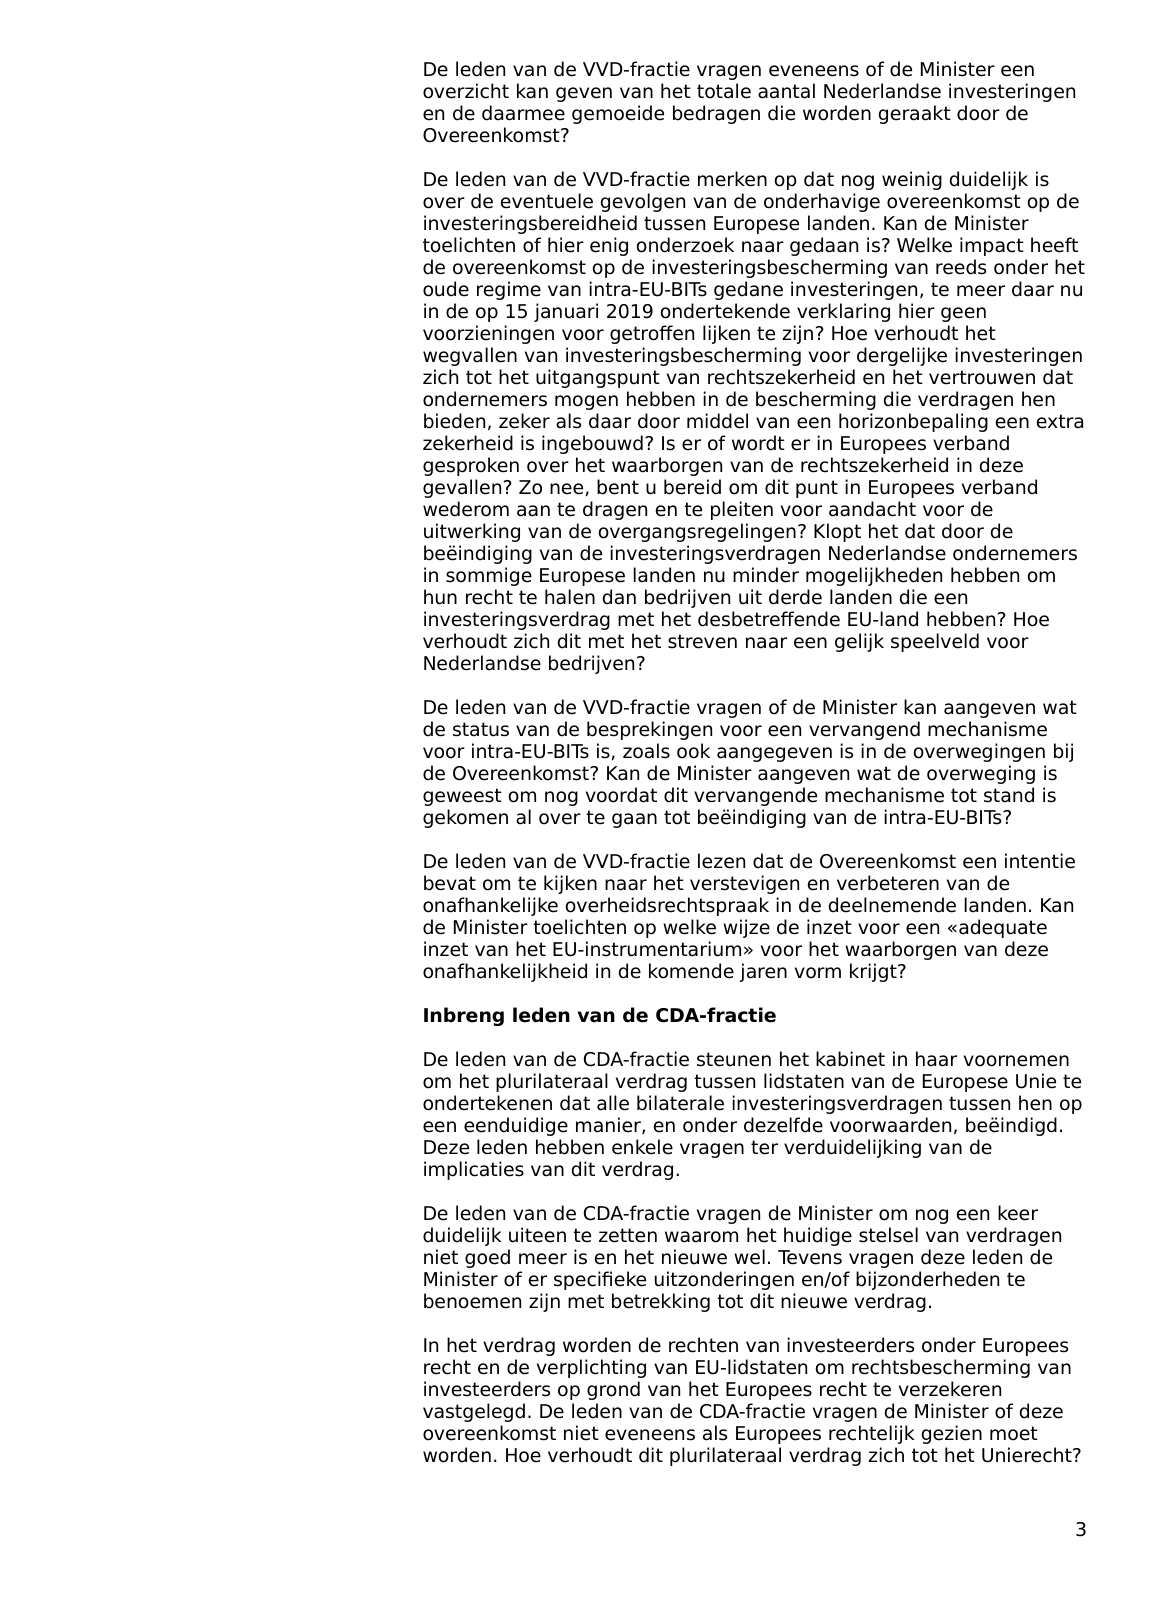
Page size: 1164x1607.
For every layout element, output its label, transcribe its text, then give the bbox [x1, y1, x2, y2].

text De leden van de CDA-fractie vragen de Minister om nog een keer duidelijk uiteen te zetten waarom het huidige stelsel van verdragen niet goed meer is en het nieuwe wel. Tevens vragen deze leden de Minister of er specifieke uitzonderingen en/of bijzonderheden te benoemen zijn met betrekking tot dit nieuwe verdrag. [422, 1203, 1087, 1313]
text De leden van de VVD-fractie lezen dat de Overeenkomst een intentie bevat om te kijken naar het verstevigen en verbeteren van de onafhankelijke overheidsrechtspraak in de deelnemende landen. Kan de Minister toelichten op welke wijze de inzet voor een «adequate inzet van het EU-instrumentarium» voor het waarborgen van deze onafhankelijkheid in de komende jaren vorm krijgt? [422, 851, 1087, 983]
text De leden van de CDA-fractie steunen het kabinet in haar voornemen om het plurilateraal verdrag tussen lidstaten van de Europese Unie te ondertekenen dat alle bilaterale investeringsverdragen tussen hen op een eenduidige manier, en onder dezelfde voorwaarden, beëindigd. Deze leden hebben enkele vragen ter verduidelijking van de implicaties van dit verdrag. [422, 1049, 1087, 1181]
text De leden van de VVD-fractie vragen of de Minister kan aangeven wat de status van de besprekingen voor een vervangend mechanisme voor intra-EU-BITs is, zoals ook aangegeven is in de overwegingen bij de Overeenkomst? Kan de Minister aangeven wat de overweging is geweest om nog voordat dit vervangende mechanisme tot stand is gekomen al over te gaan tot beëindiging van de intra-EU-BITs? [422, 697, 1087, 829]
text De leden van de VVD-fractie vragen eveneens of de Minister een overzicht kan geven van het totale aantal Nederlandse investeringen en de daarmee gemoeide bedragen die worden geraakt door de Overeenkomst? [422, 59, 1087, 147]
subtitle Inbreng leden van de CDA-fractie [422, 1005, 1087, 1027]
text In het verdrag worden de rechten van investeerders onder Europees recht en de verplichting van EU-lidstaten om rechtsbescherming van investeerders op grond van het Europees recht te verzekeren vastgelegd. De leden van de CDA-fractie vragen de Minister of deze overeenkomst niet eveneens als Europees rechtelijk gezien moet worden. Hoe verhoudt dit plurilateraal verdrag zich tot het Unierecht? [422, 1335, 1087, 1467]
text De leden van de VVD-fractie merken op dat nog weinig duidelijk is over de eventuele gevolgen van de onderhavige overeenkomst op de investeringsbereidheid tussen Europese landen. Kan de Minister toelichten of hier enig onderzoek naar gedaan is? Welke impact heeft de overeenkomst op de investeringsbescherming van reeds onder het oude regime van intra-EU-BITs gedane investeringen, te meer daar nu in de op 15 januari 2019 ondertekende verklaring hier geen voorzieningen voor getroffen lijken te zijn? Hoe verhoudt het wegvallen van investeringsbescherming voor dergelijke investeringen zich tot het uitgangspunt van rechtszekerheid en het vertrouwen dat ondernemers mogen hebben in de bescherming die verdragen hen bieden, zeker als daar door middel van een horizonbepaling een extra zekerheid is ingebouwd? Is er of wordt er in Europees verband gesproken over het waarborgen van de rechtszekerheid in deze gevallen? Zo nee, bent u bereid om dit punt in Europees verband wederom aan te dragen en te pleiten voor aandacht voor de uitwerking van de overgangsregelingen? Klopt het dat door de beëindiging van de investeringsverdragen Nederlandse ondernemers in sommige Europese landen nu minder mogelijkheden hebben om hun recht te halen dan bedrijven uit derde landen die een investeringsverdrag met het desbetreffende EU-land hebben? Hoe verhoudt zich dit met het streven naar een gelijk speelveld voor Nederlandse bedrijven? [422, 169, 1087, 675]
